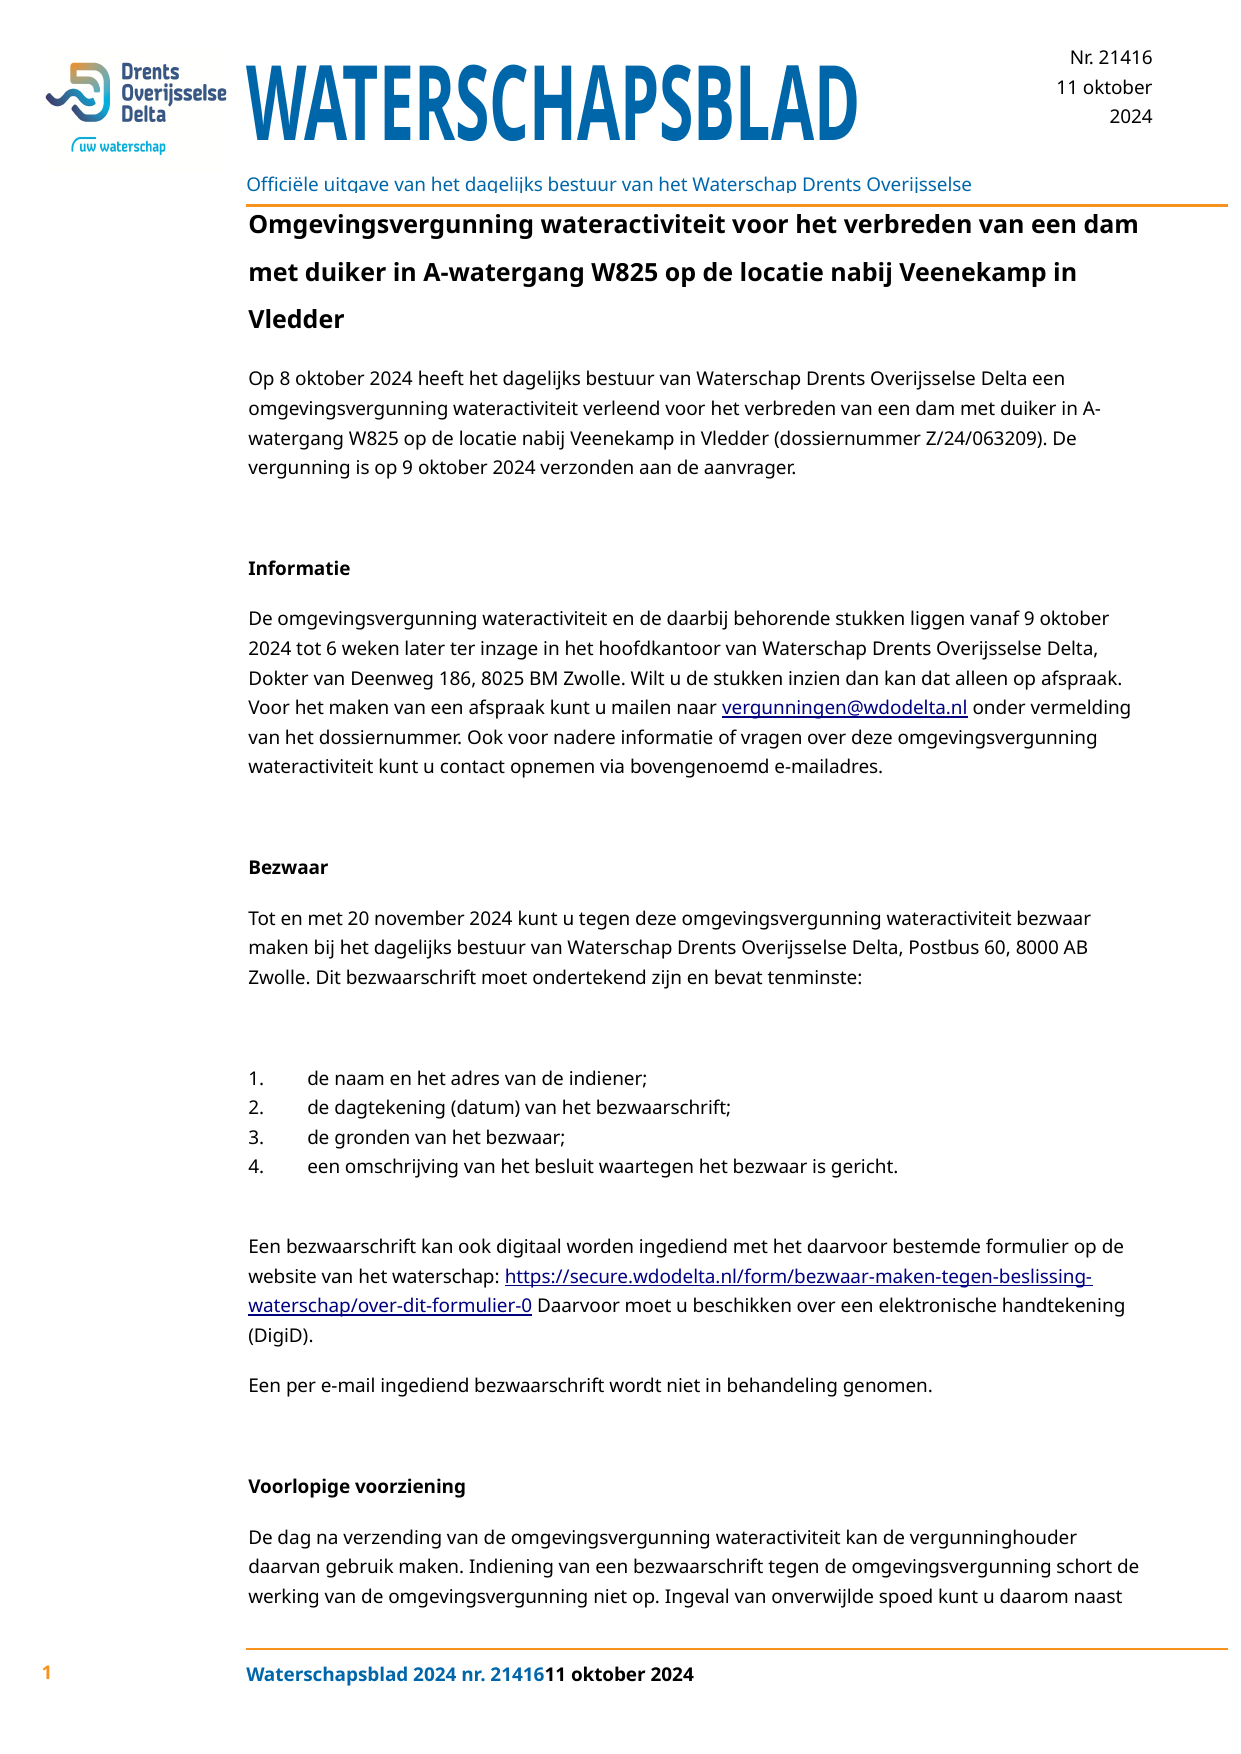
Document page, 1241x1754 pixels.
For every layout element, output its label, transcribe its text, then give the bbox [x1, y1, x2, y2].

text De dag na verzending van de omgevingsvergunning wateractiviteit kan de vergunninghouder daarvan gebruik maken. Indiening van een bezwaarschrift tegen de omgevingsvergunning schort de werking van de omgevingsvergunning niet op. Ingeval van onverwijlde spoed kunt u daarom naast [248, 1524, 1152, 1609]
list een omschrijving van het besluit waartegen het bezwaar is gericht. [248, 1153, 1152, 1179]
text De omgevingsvergunning wateractiviteit en de daarbij behorende stukken liggen vanaf 9 oktober 2024 tot 6 weken later ter inzage in het hoofdkantoor van Waterschap Drents Overijsselse Delta, Dokter van Deenweg 186, 8025 BM Zwolle. Wilt u de stukken inzien dan kan dat alleen op afspraak. Voor het maken van een afspraak kunt u mailen naar vergunningen@wdodelta.nl onder vermelding van het dossiernummer. Ook voor nadere informatie of vragen over deze omgevingsvergunning wateractiviteit kunt u contact opnemen via bovengenoemd e-mailadres. [248, 606, 1152, 779]
text Een per e-mail ingediend bezwaarschrift wordt niet in behandeling genomen. [248, 1373, 1152, 1398]
list de dagtekening (datum) van het bezwaarschrift; [248, 1094, 1152, 1120]
text Op 8 oktober 2024 heeft het dagelijks bestuur van Waterschap Drents Overijsselse Delta een omgevingsvergunning wateractiviteit verleend voor het verbreden van een dam met duiker in A-watergang W825 op de locatie nabij Veenekamp in Vledder (dossiernummer Z/24/063209). De vergunning is op 9 oktober 2024 verzonden aan de aanvrager. [248, 366, 1152, 480]
text Bezwaar [248, 854, 1152, 880]
text Omgevingsvergunning wateractiviteit voor het verbreden van een dam met duiker in A-watergang W825 op de locatie nabij Veenekamp in Vledder [248, 207, 1152, 336]
picture [41, 47, 231, 172]
text Voorlopige voorziening [248, 1473, 1152, 1499]
text Een bezwaarschrift kan ook digitaal worden ingediend met het daarvoor bestemde formulier op de website van het waterschap: https://secure.wdodelta.nl/form/bezwaar-maken-tegen-beslissing-waterschap/over-dit-formulier-0 Daarvoor moet u beschikken over een elektronische handtekening (DigiD). [248, 1233, 1152, 1348]
list de naam en het adres van de indiener; [248, 1065, 1152, 1090]
text Tot en met 20 november 2024 kunt u tegen deze omgevingsvergunning wateractiviteit bezwaar maken bij het dagelijks bestuur van Waterschap Drents Overijsselse Delta, Postbus 60, 8000 AB Zwolle. Dit bezwaarschrift moet ondertekend zijn en bevat tenminste: [248, 905, 1152, 989]
text Informatie [248, 555, 1152, 581]
list de gronden van het bezwaar; [248, 1124, 1152, 1149]
